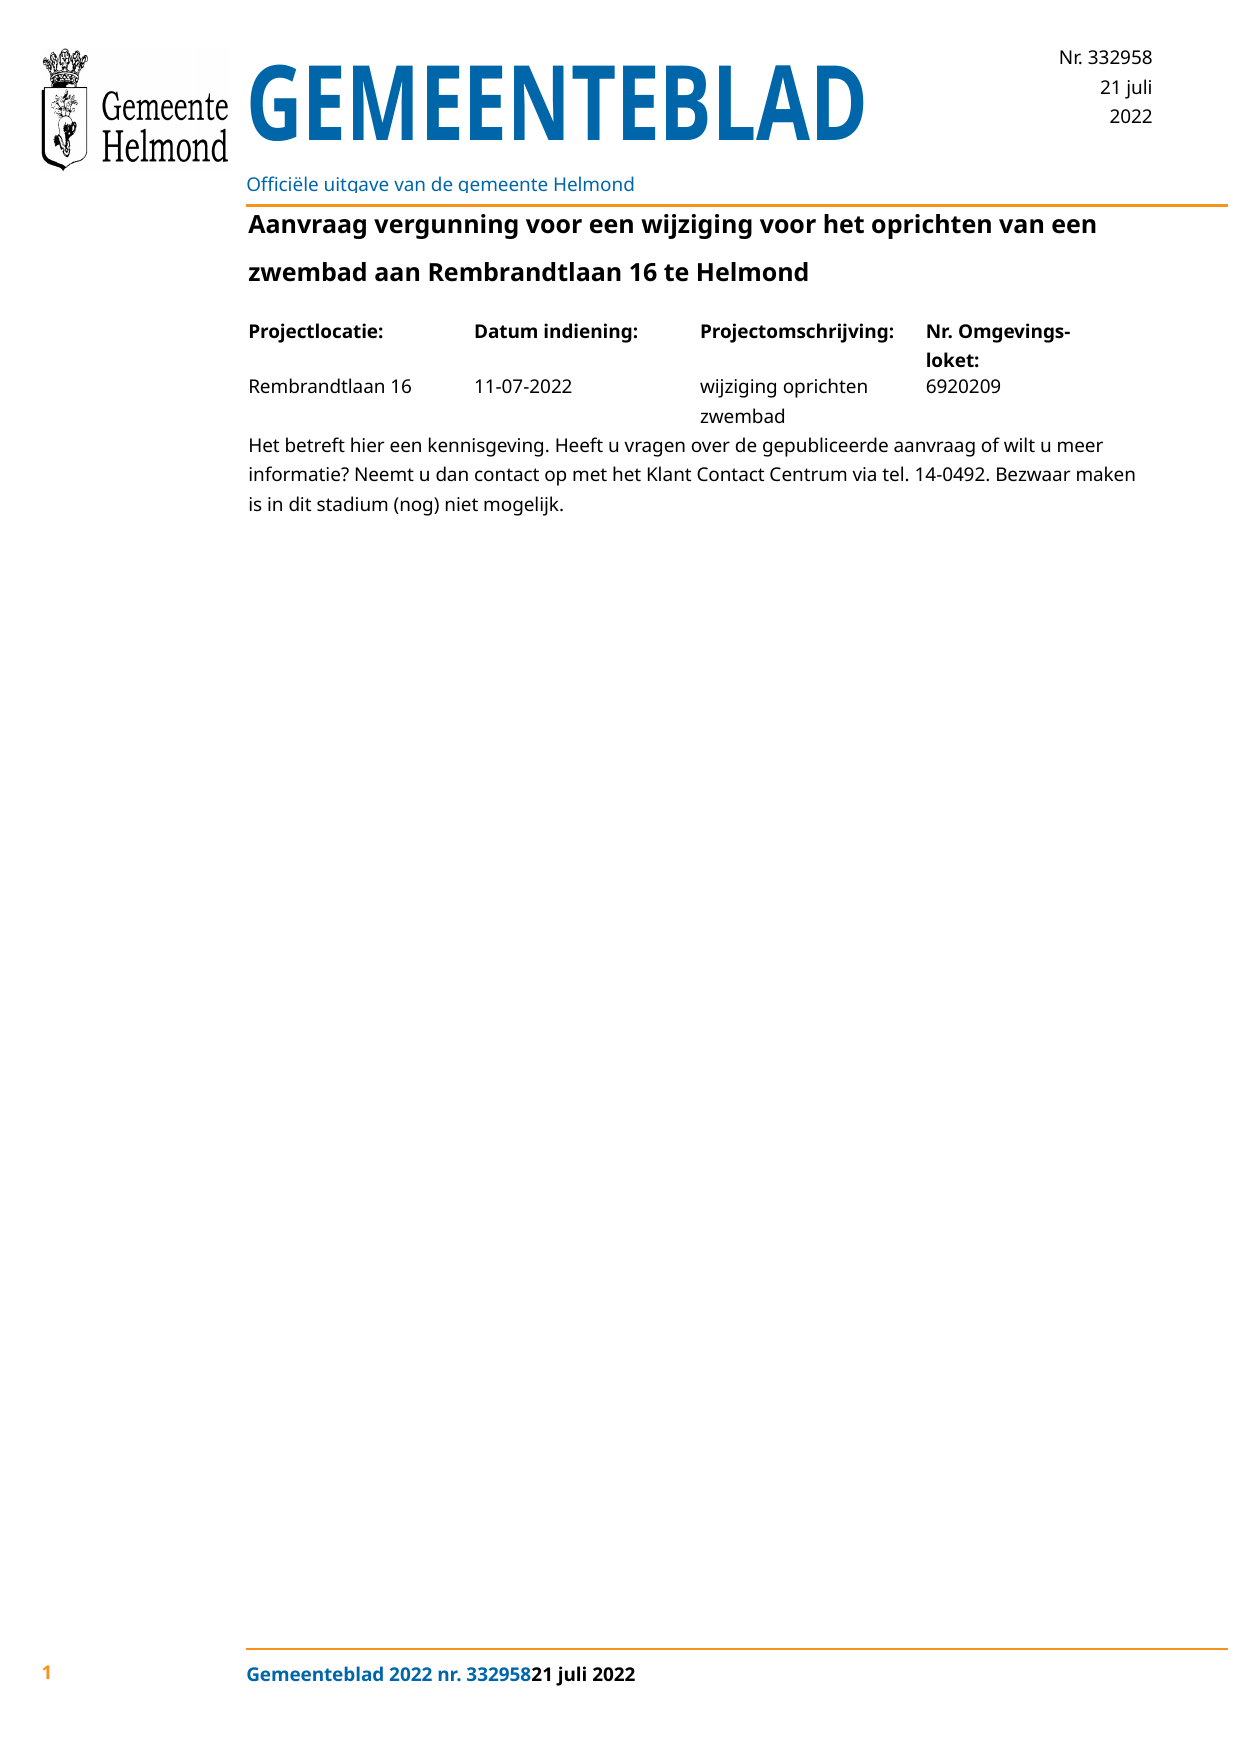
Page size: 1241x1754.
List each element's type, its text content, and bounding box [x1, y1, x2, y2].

table_cell 6920209 [926, 373, 1152, 429]
table_header Datum indiening: [474, 318, 700, 373]
text Het betreft hier een kennisgeving. Heeft u vragen over de gepubliceerde aanvraag of wilt u meer informatie? Neemt u dan contact op met het Klant Contact Centrum via tel. 14-0492. Bezwaar maken is in dit stadium (nog) niet mogelijk. [248, 432, 1152, 517]
table_header Projectomschrijving: [700, 318, 926, 373]
text Aanvraag vergunning voor een wijziging voor het oprichten van een zwembad aan Rembrandtlaan 16 te Helmond [248, 207, 1152, 288]
table_cell Rembrandtlaan 16 [248, 373, 474, 429]
table_cell wijziging oprichten zwembad [700, 373, 926, 429]
table_header Nr. Omgevings- loket: [926, 318, 1152, 373]
table_cell 11-07-2022 [474, 373, 700, 429]
picture [41, 47, 231, 172]
table_header Projectlocatie: [248, 318, 474, 373]
